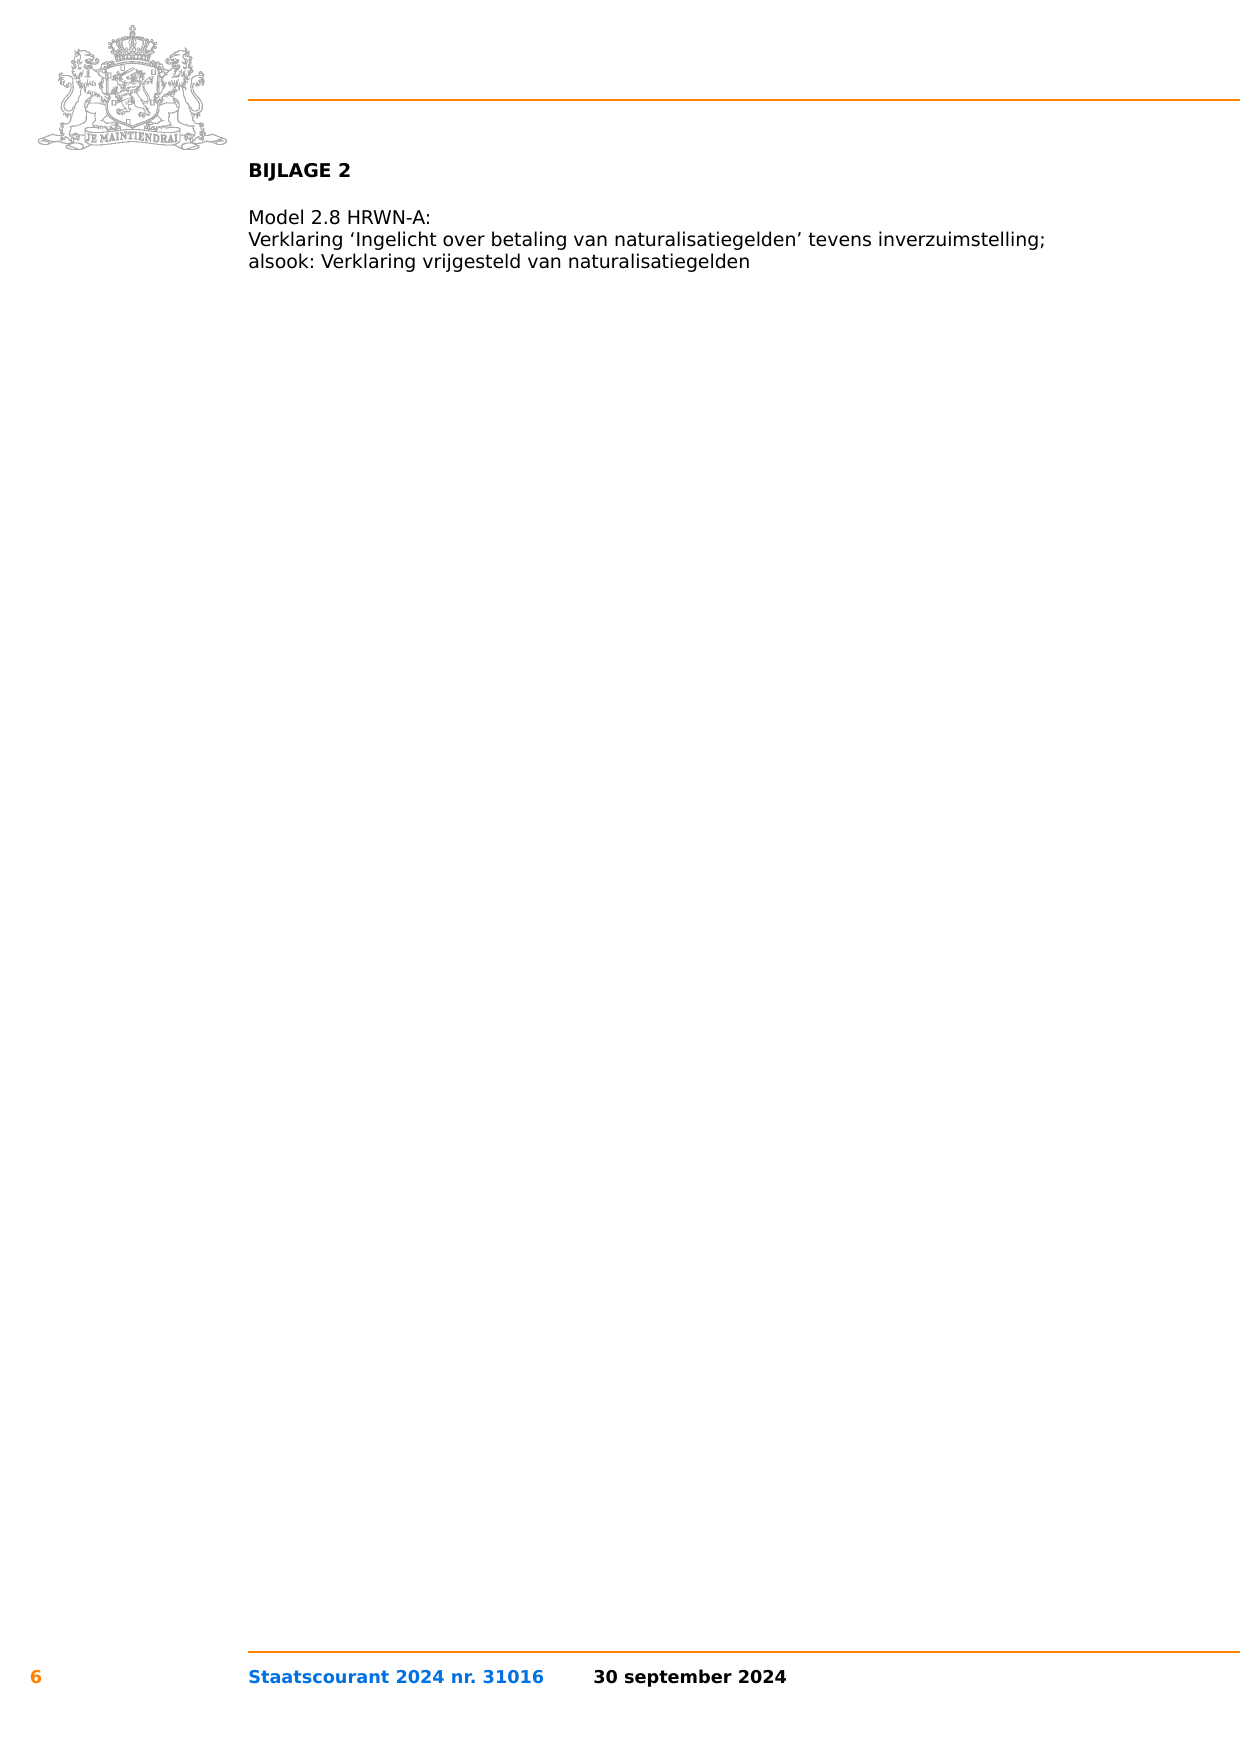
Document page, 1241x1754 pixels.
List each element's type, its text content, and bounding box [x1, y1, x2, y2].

text alsook: Verklaring vrijgesteld van naturalisatiegelden [248, 251, 1163, 273]
subtitle BIJLAGE 2 [248, 160, 1163, 182]
picture [38, 25, 227, 150]
text Model 2.8 HRWN-A: [248, 207, 1163, 229]
text Verklaring ‘Ingelicht over betaling van naturalisatiegelden’ tevens inverzuimstelling; [248, 229, 1163, 251]
